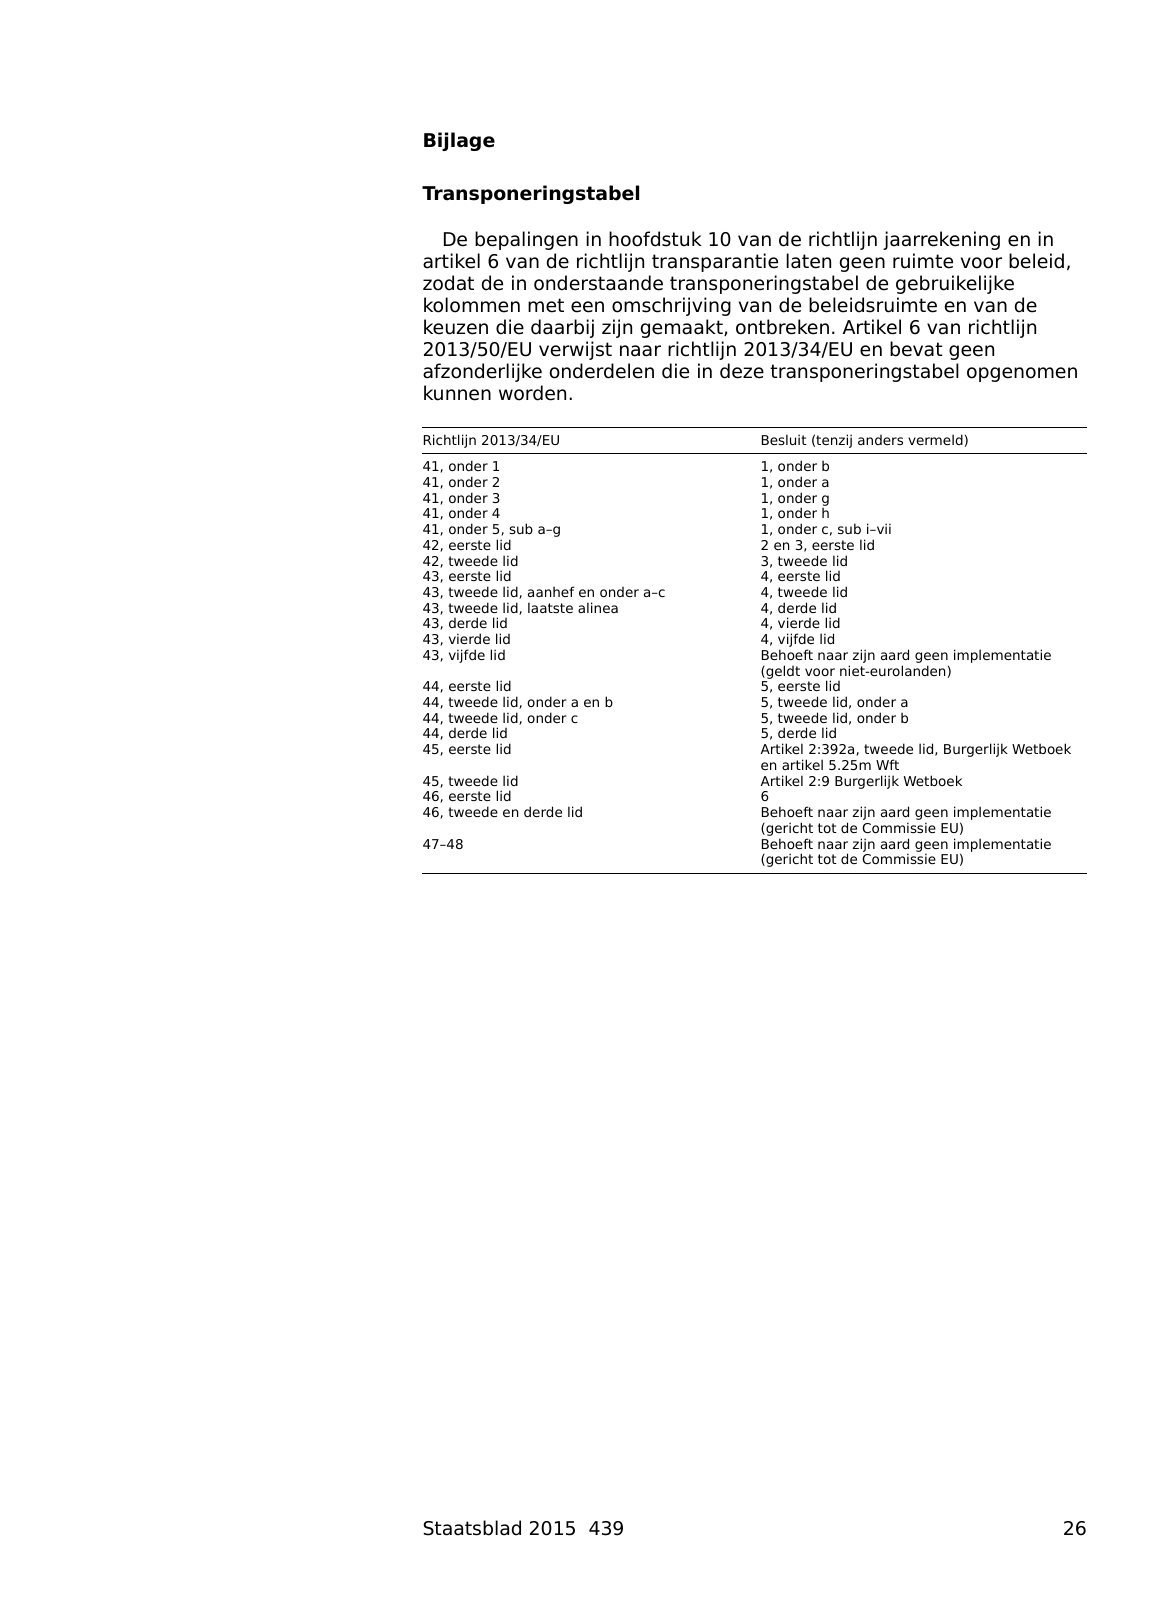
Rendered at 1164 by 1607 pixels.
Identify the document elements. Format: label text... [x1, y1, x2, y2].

subtitle Transponeringstabel [422, 182, 1087, 204]
subtitle Bijlage [422, 130, 1087, 152]
table_cell 4, derde lid [754, 601, 1087, 616]
table_cell 1, onder a [754, 475, 1087, 490]
table_cell 4, vijfde lid [754, 632, 1087, 648]
table_cell 42, eerste lid [422, 538, 754, 553]
table_cell 2 en 3, eerste lid [754, 538, 1087, 553]
table_cell 43, vijfde lid [422, 648, 754, 679]
table_cell 43, eerste lid [422, 569, 754, 585]
table_cell Behoeft naar zijn aard geen implementatie (gericht tot de Commissie EU) [754, 836, 1087, 873]
table_cell 41, onder 2 [422, 475, 754, 490]
table_cell 5, eerste lid [754, 679, 1087, 695]
table_cell 4, eerste lid [754, 569, 1087, 585]
table_cell 41, onder 3 [422, 490, 754, 506]
table_header Richtlijn 2013/34/EU [422, 428, 754, 453]
table_cell 4, vierde lid [754, 616, 1087, 632]
table_cell Behoeft naar zijn aard geen implementatie (gericht tot de Commissie EU) [754, 805, 1087, 836]
table_cell 43, tweede lid, laatste alinea [422, 601, 754, 616]
table_cell 43, tweede lid, aanhef en onder a–c [422, 585, 754, 601]
table_cell 41, onder 1 [422, 454, 754, 475]
table_cell 44, tweede lid, onder a en b [422, 695, 754, 711]
table_cell 6 [754, 789, 1087, 805]
table_cell 46, tweede en derde lid [422, 805, 754, 836]
table_cell 45, eerste lid [422, 742, 754, 773]
table_cell 1, onder b [754, 454, 1087, 475]
table_cell 42, tweede lid [422, 553, 754, 569]
table_cell 1, onder g [754, 490, 1087, 506]
table_cell 47–48 [422, 836, 754, 873]
table_cell 1, onder h [754, 506, 1087, 522]
table_cell Artikel 2:9 Burgerlijk Wetboek [754, 774, 1087, 789]
table_header Besluit (tenzij anders vermeld) [754, 428, 1087, 453]
table_cell 44, derde lid [422, 726, 754, 742]
table_cell 5, tweede lid, onder b [754, 711, 1087, 726]
table_cell 44, eerste lid [422, 679, 754, 695]
table_cell Artikel 2:392a, tweede lid, Burgerlijk Wetboek en artikel 5.25m Wft [754, 742, 1087, 773]
text De bepalingen in hoofdstuk 10 van de richtlijn jaarrekening en in artikel 6 van de richtlijn transparantie laten geen ruimte voor beleid, zodat de in onderstaande transponeringstabel de gebruikelijke kolommen met een omschrijving van de beleidsruimte en van de keuzen die daarbij zijn gemaakt, ontbreken. Artikel 6 van richtlijn 2013/50/EU verwijst naar richtlijn 2013/34/EU en bevat geen afzonderlijke onderdelen die in deze transponeringstabel opgenomen kunnen worden. [422, 229, 1087, 405]
table_cell 41, onder 4 [422, 506, 754, 522]
table_cell 1, onder c, sub i–vii [754, 522, 1087, 538]
table_cell 43, derde lid [422, 616, 754, 632]
table_cell Behoeft naar zijn aard geen implementatie (geldt voor niet-eurolanden) [754, 648, 1087, 679]
table_cell 41, onder 5, sub a–g [422, 522, 754, 538]
table_cell 3, tweede lid [754, 553, 1087, 569]
table_cell 43, vierde lid [422, 632, 754, 648]
table_cell 5, derde lid [754, 726, 1087, 742]
table_cell 4, tweede lid [754, 585, 1087, 601]
table_cell 5, tweede lid, onder a [754, 695, 1087, 711]
table_cell 44, tweede lid, onder c [422, 711, 754, 726]
table_cell 45, tweede lid [422, 774, 754, 789]
table_cell 46, eerste lid [422, 789, 754, 805]
